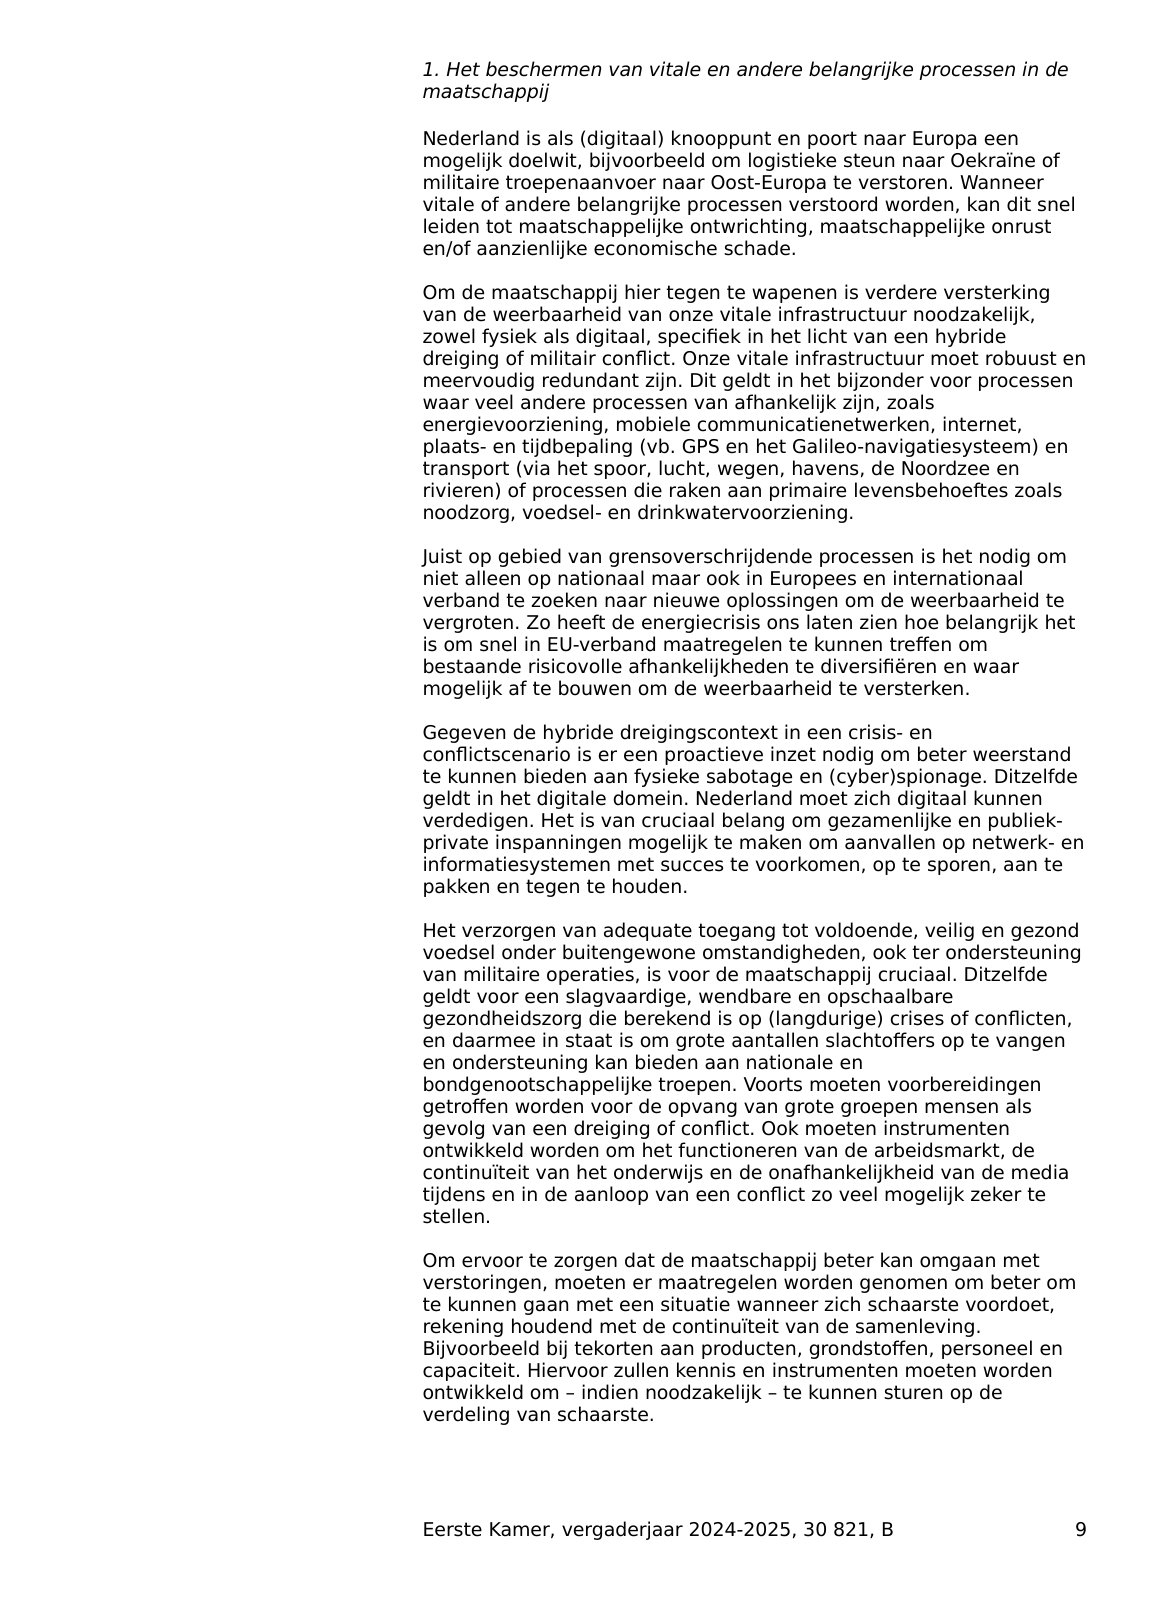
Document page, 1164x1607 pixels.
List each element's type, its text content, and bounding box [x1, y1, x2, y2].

text Het verzorgen van adequate toegang tot voldoende, veilig en gezond voedsel onder buitengewone omstandigheden, ook ter ondersteuning van militaire operaties, is voor de maatschappij cruciaal. Ditzelfde geldt voor een slagvaardige, wendbare en opschaalbare gezondheidszorg die berekend is op (langdurige) crises of conflicten, en daarmee in staat is om grote aantallen slachtoffers op te vangen en ondersteuning kan bieden aan nationale en bondgenootschappelijke troepen. Voorts moeten voorbereidingen getroffen worden voor de opvang van grote groepen mensen als gevolg van een dreiging of conflict. Ook moeten instrumenten ontwikkeld worden om het functioneren van de arbeidsmarkt, de continuïteit van het onderwijs en de onafhankelijkheid van de media tijdens en in de aanloop van een conflict zo veel mogelijk zeker te stellen. [422, 920, 1087, 1228]
text Juist op gebied van grensoverschrijdende processen is het nodig om niet alleen op nationaal maar ook in Europees en internationaal verband te zoeken naar nieuwe oplossingen om de weerbaarheid te vergroten. Zo heeft de energiecrisis ons laten zien hoe belangrijk het is om snel in EU-verband maatregelen te kunnen treffen om bestaande risicovolle afhankelijkheden te diversifiëren en waar mogelijk af te bouwen om de weerbaarheid te versterken. [422, 546, 1087, 700]
text Om de maatschappij hier tegen te wapenen is verdere versterking van de weerbaarheid van onze vitale infrastructuur noodzakelijk, zowel fysiek als digitaal, specifiek in het licht van een hybride dreiging of militair conflict. Onze vitale infrastructuur moet robuust en meervoudig redundant zijn. Dit geldt in het bijzonder voor processen waar veel andere processen van afhankelijk zijn, zoals energievoorziening, mobiele communicatienetwerken, internet, plaats- en tijdbepaling (vb. GPS en het Galileo-navigatiesysteem) en transport (via het spoor, lucht, wegen, havens, de Noordzee en rivieren) of processen die raken aan primaire levensbehoeftes zoals noodzorg, voedsel- en drinkwatervoorziening. [422, 282, 1087, 524]
subtitle 1. Het beschermen van vitale en andere belangrijke processen in de maatschappij [422, 59, 1087, 103]
text Nederland is als (digitaal) knooppunt en poort naar Europa een mogelijk doelwit, bijvoorbeeld om logistieke steun naar Oekraïne of militaire troepenaanvoer naar Oost-Europa te verstoren. Wanneer vitale of andere belangrijke processen verstoord worden, kan dit snel leiden tot maatschappelijke ontwrichting, maatschappelijke onrust en/of aanzienlijke economische schade. [422, 128, 1087, 260]
text Gegeven de hybride dreigingscontext in een crisis- en conflictscenario is er een proactieve inzet nodig om beter weerstand te kunnen bieden aan fysieke sabotage en (cyber)spionage. Ditzelfde geldt in het digitale domein. Nederland moet zich digitaal kunnen verdedigen. Het is van cruciaal belang om gezamenlijke en publiek-private inspanningen mogelijk te maken om aanvallen op netwerk- en informatiesystemen met succes te voorkomen, op te sporen, aan te pakken en tegen te houden. [422, 722, 1087, 898]
text Om ervoor te zorgen dat de maatschappij beter kan omgaan met verstoringen, moeten er maatregelen worden genomen om beter om te kunnen gaan met een situatie wanneer zich schaarste voordoet, rekening houdend met de continuïteit van de samenleving. Bijvoorbeeld bij tekorten aan producten, grondstoffen, personeel en capaciteit. Hiervoor zullen kennis en instrumenten moeten worden ontwikkeld om – indien noodzakelijk – te kunnen sturen op de verdeling van schaarste. [422, 1250, 1087, 1426]
